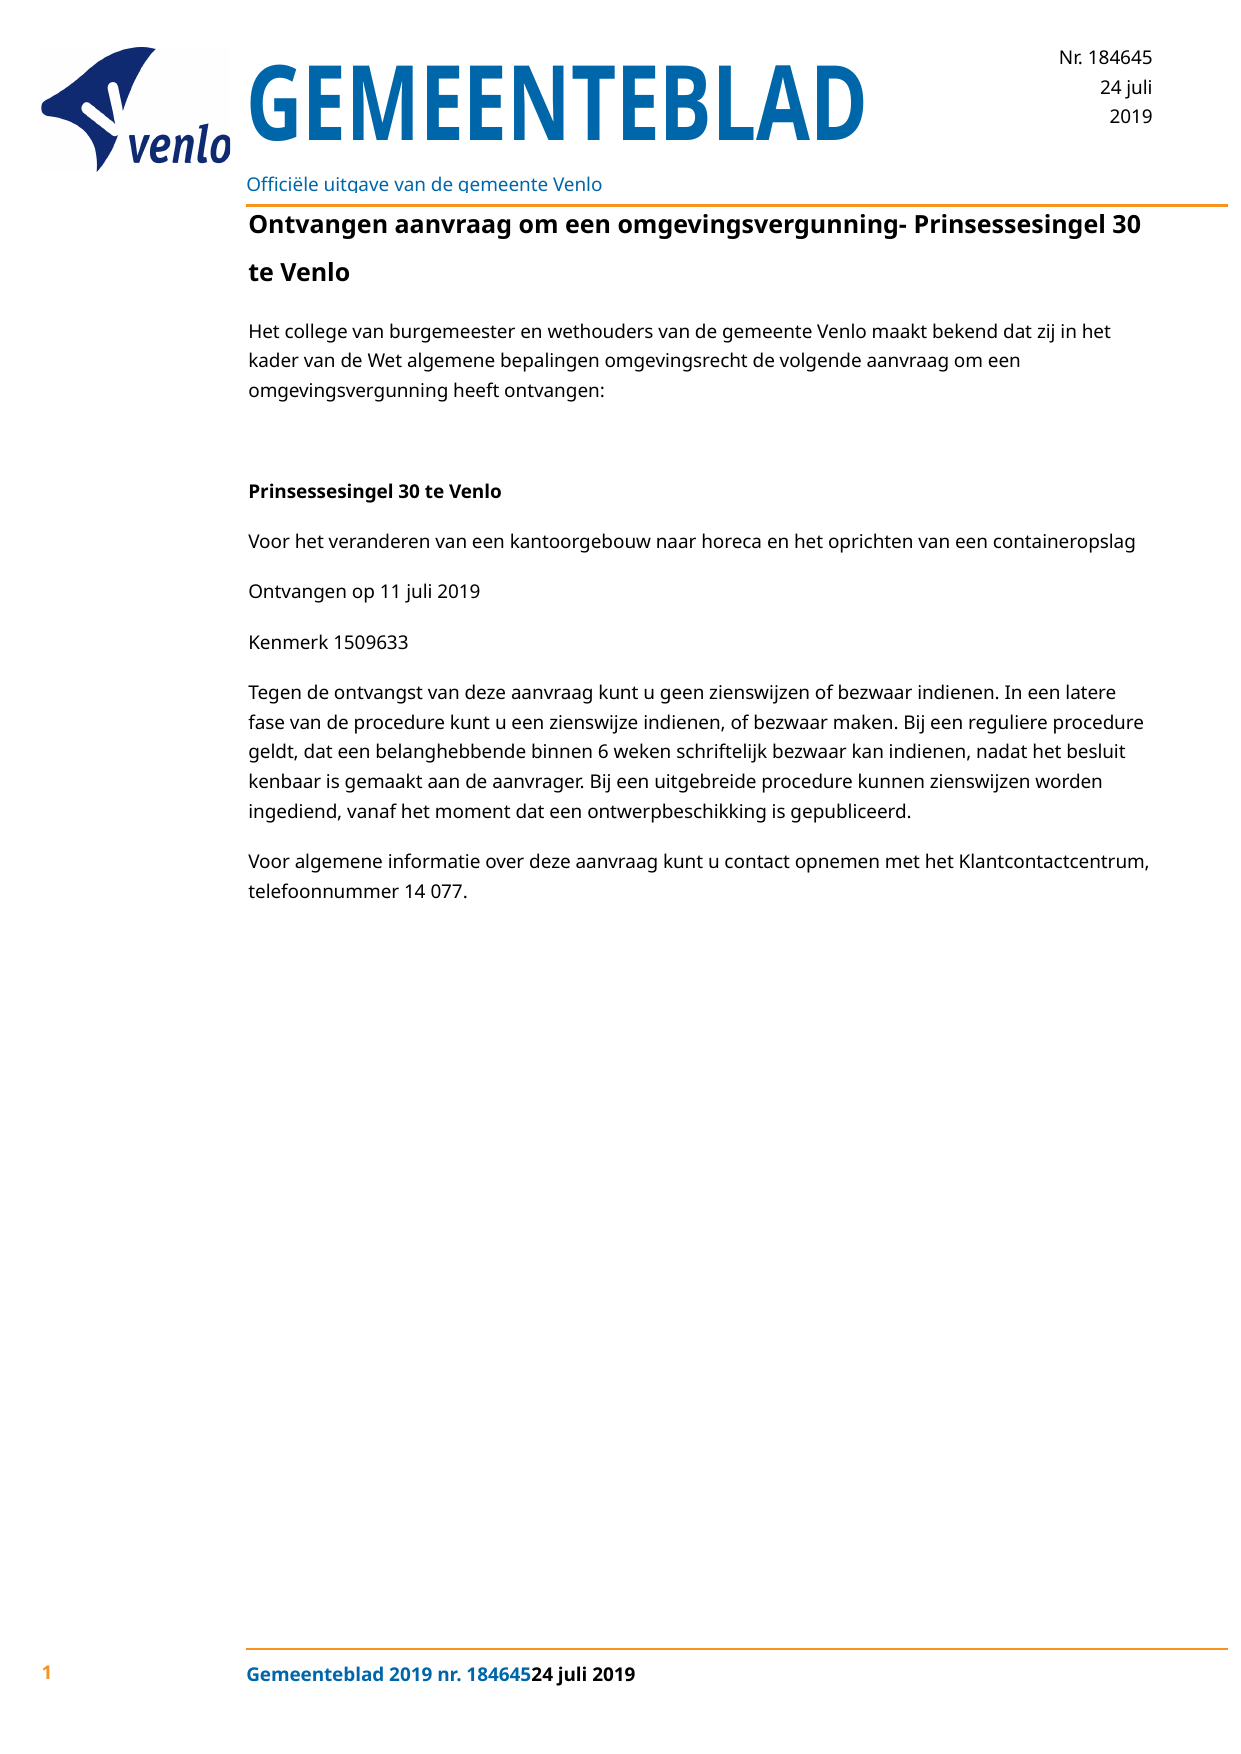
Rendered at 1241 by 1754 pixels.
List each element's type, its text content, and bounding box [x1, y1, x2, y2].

text Prinsessesingel 30 te Venlo [248, 478, 1152, 504]
picture [41, 47, 231, 172]
text Voor het veranderen van een kantoorgebouw naar horeca en het oprichten van een containeropslag [248, 528, 1152, 554]
text Voor algemene informatie over deze aanvraag kunt u contact opnemen met het Klantcontactcentrum, telefoonnummer 14 077. [248, 848, 1152, 904]
text Het college van burgemeester en wethouders van de gemeente Venlo maakt bekend dat zij in het kader van de Wet algemene bepalingen omgevingsrecht de volgende aanvraag om een omgevingsvergunning heeft ontvangen: [248, 318, 1152, 403]
text Tegen de ontvangst van deze aanvraag kunt u geen zienswijzen of bezwaar indienen. In een latere fase van de procedure kunt u een zienswijze indienen, of bezwaar maken. Bij een reguliere procedure geldt, dat een belanghebbende binnen 6 weken schriftelijk bezwaar kan indienen, nadat het besluit kenbaar is gemaakt aan de aanvrager. Bij een uitgebreide procedure kunnen zienswijzen worden ingediend, vanaf het moment dat een ontwerpbeschikking is gepubliceerd. [248, 679, 1152, 824]
text Ontvangen op 11 juli 2019 [248, 579, 1152, 604]
text Ontvangen aanvraag om een omgevingsvergunning- Prinsessesingel 30 te Venlo [248, 207, 1152, 288]
text Kenmerk 1509633 [248, 629, 1152, 655]
